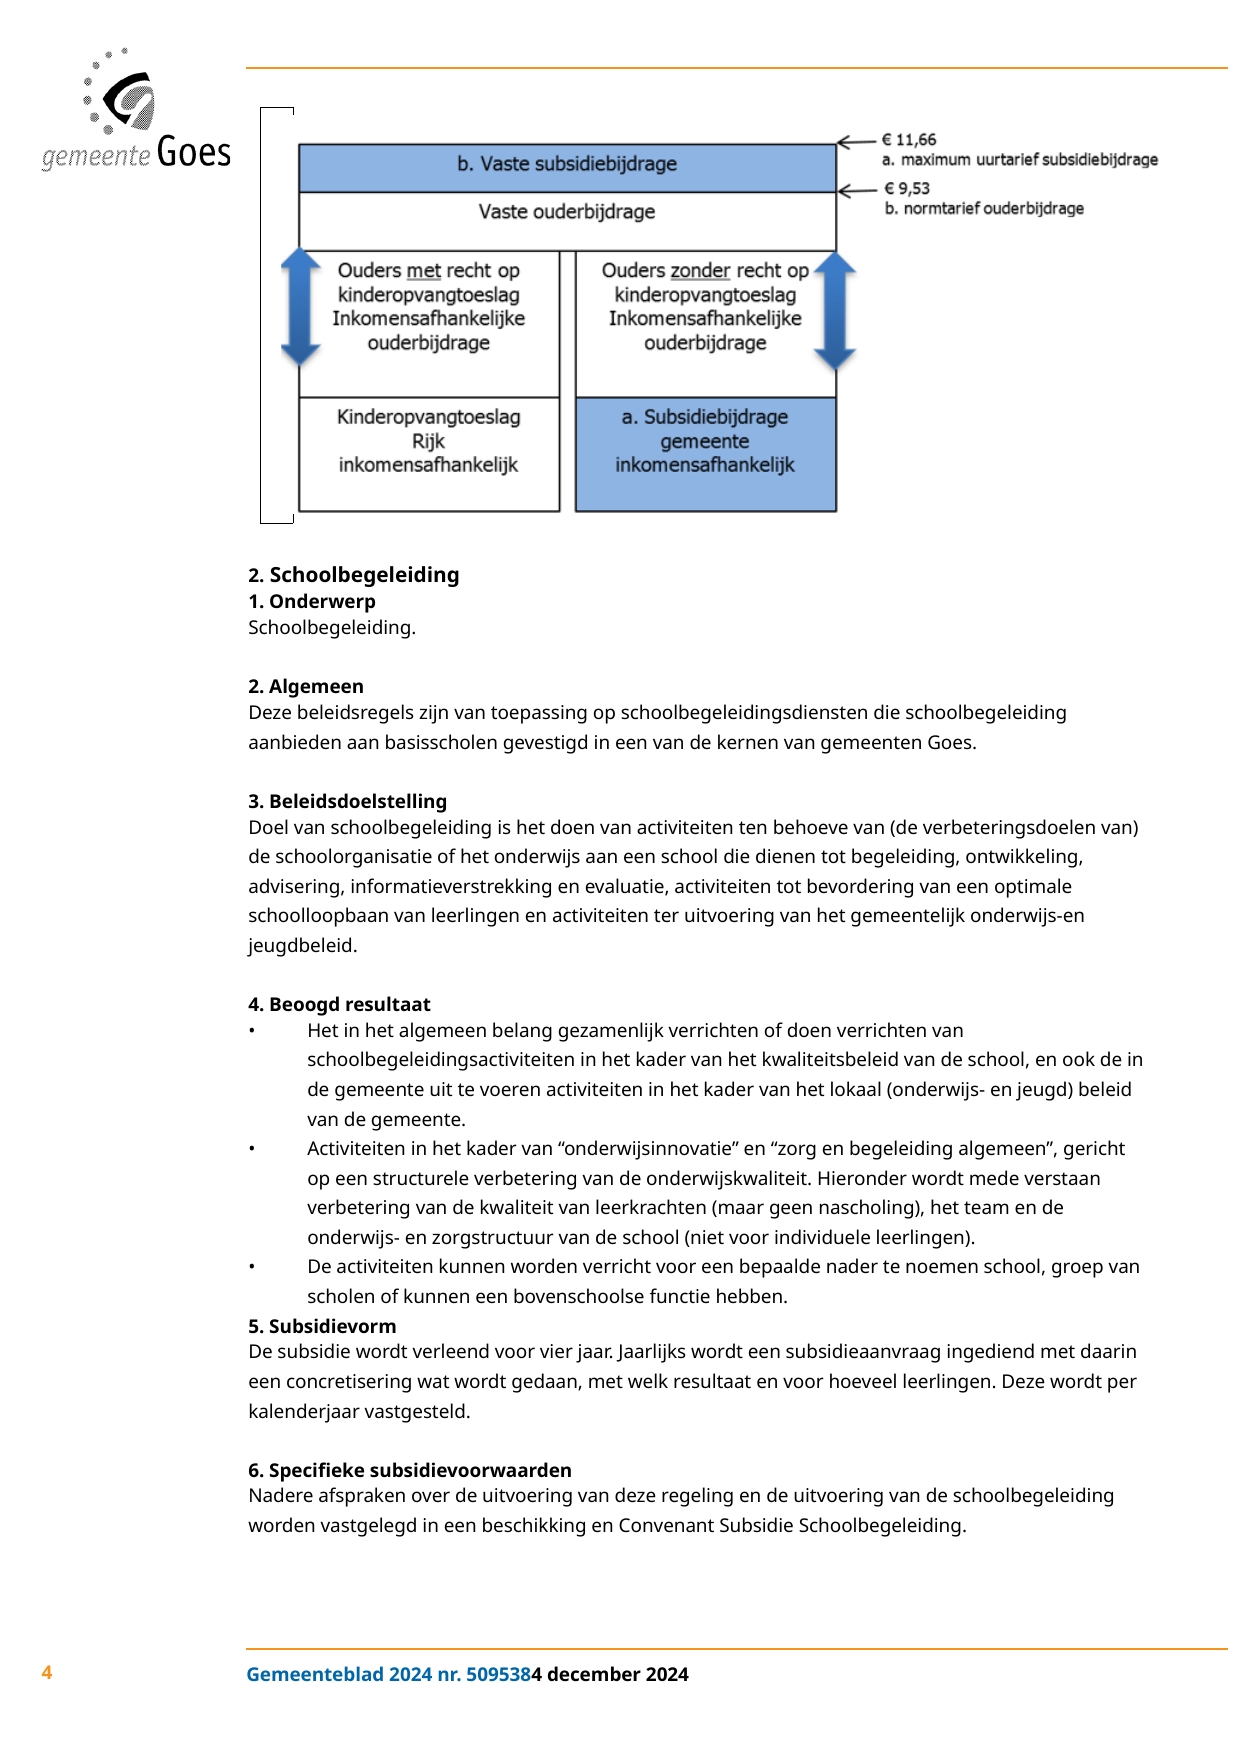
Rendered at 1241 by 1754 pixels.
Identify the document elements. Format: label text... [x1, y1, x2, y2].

picture [268, 115, 1173, 514]
text Deze beleidsregels zijn van toepassing op schoolbegeleidingsdiensten die schoolbegeleiding aanbieden aan basisscholen gevestigd in een van de kernen van gemeenten Goes. [248, 699, 1152, 755]
list Het in het algemeen belang gezamenlijk verrichten of doen verrichten van schoolbegeleidingsactiviteiten in het kader van het kwaliteitsbeleid van de school, en ook de in de gemeente uit te voeren activiteiten in het kader van het lokaal (onderwijs- en jeugd) beleid van de gemeente. [248, 1017, 1152, 1132]
picture [41, 47, 231, 172]
list Activiteiten in het kader van “onderwijsinnovatie” en “zorg en begeleiding algemeen”, gericht op een structurele verbetering van de onderwijskwaliteit. Hieronder wordt mede verstaan verbetering van de kwaliteit van leerkrachten (maar geen nascholing), het team en de onderwijs- en zorgstructuur van de school (niet voor individuele leerlingen). [248, 1135, 1152, 1250]
text 6. Specifieke subsidievoorwaarden [248, 1457, 1152, 1483]
text Nadere afspraken over de uitvoering van deze regeling en de uitvoering van de schoolbegeleiding worden vastgelegd in een beschikking en Convenant Subsidie Schoolbegeleiding. [248, 1483, 1152, 1538]
text Schoolbegeleiding. [248, 614, 1152, 640]
text Doel van schoolbegeleiding is het doen van activiteiten ten behoeve van (de verbeteringsdoelen van) de schoolorganisatie of het onderwijs aan een school die dienen tot begeleiding, ontwikkeling, advisering, informatieverstrekking en evaluatie, activiteiten tot bevordering van een optimale schoolloopbaan van leerlingen en activiteiten ter uitvoering van het gemeentelijk onderwijs-en jeugdbeleid. [248, 814, 1152, 958]
text 3. Beleidsdoelstelling [248, 788, 1152, 814]
text 2. Schoolbegeleiding [248, 560, 1152, 589]
list De activiteiten kunnen worden verricht voor een bepaalde nader te noemen school, groep van scholen of kunnen een bovenschoolse functie hebben. [248, 1254, 1152, 1309]
text 5. Subsidievorm [248, 1313, 1152, 1339]
text De subsidie wordt verleend voor vier jaar. Jaarlijks wordt een subsidieaanvraag ingediend met daarin een concretisering wat wordt gedaan, met welk resultaat en voor hoeveel leerlingen. Deze wordt per kalenderjaar vastgesteld. [248, 1339, 1152, 1423]
text 2. Algemeen [248, 674, 1152, 699]
text 1. Onderwerp [248, 589, 1152, 614]
text 4. Beoogd resultaat [248, 991, 1152, 1017]
